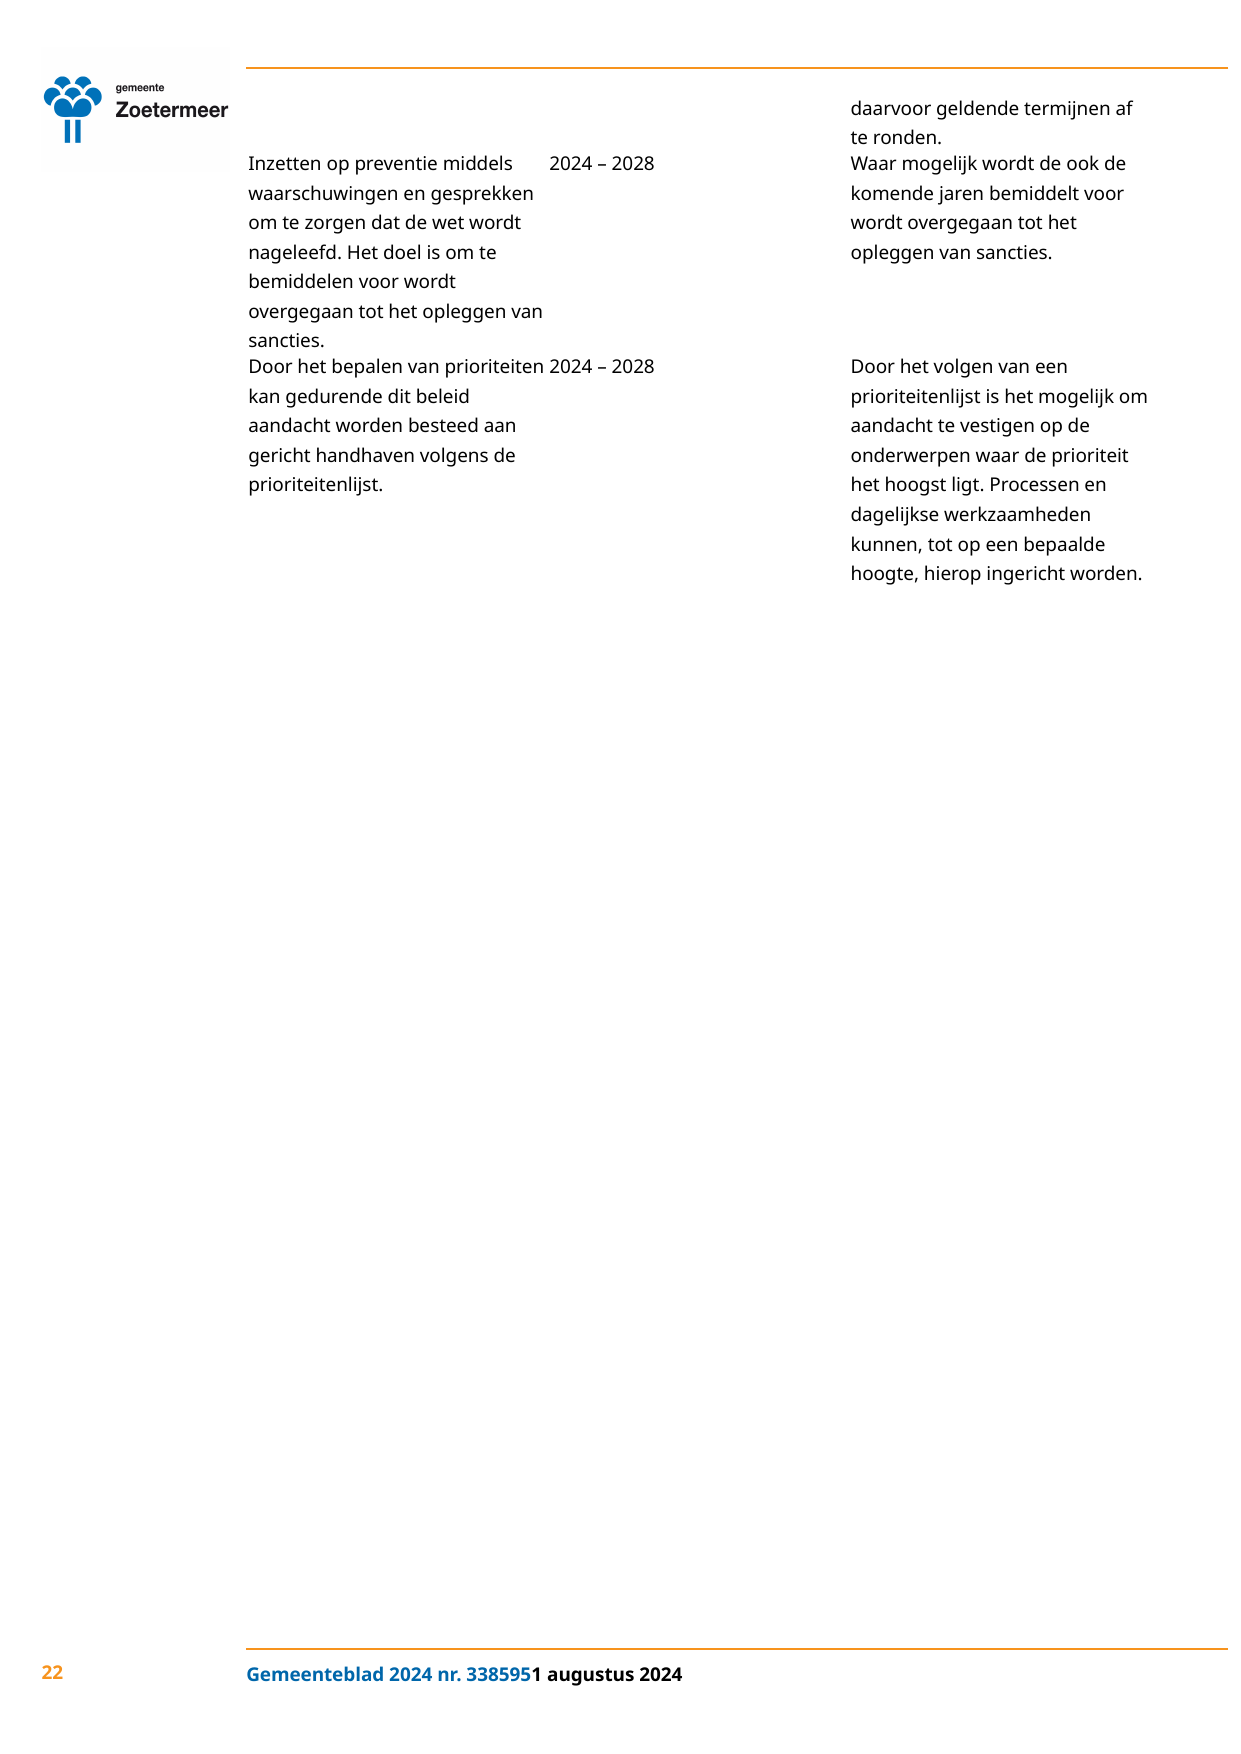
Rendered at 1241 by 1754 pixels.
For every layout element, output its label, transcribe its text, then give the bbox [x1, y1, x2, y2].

table_cell Door het volgen van een prioriteitenlijst is het mogelijk om aandacht te vestigen op de onderwerpen waar de prioriteit het hoogst ligt. Processen en dagelijkse werkzaamheden kunnen, tot op een bepaalde hoogte, hierop ingericht worden. [850, 353, 1152, 586]
table_cell 2024 – 2028 [549, 353, 850, 586]
table_cell Waar mogelijk wordt de ook de komende jaren bemiddelt voor wordt overgegaan tot het opleggen van sancties. [850, 150, 1152, 353]
picture [41, 47, 231, 172]
table_cell daarvoor geldende termijnen af te ronden. [850, 95, 1152, 150]
table_cell Inzetten op preventie middels waarschuwingen en gesprekken om te zorgen dat de wet wordt nageleefd. Het doel is om te bemiddelen voor wordt overgegaan tot het opleggen van sancties. [248, 150, 549, 353]
table_cell [549, 95, 850, 150]
table_cell 2024 – 2028 [549, 150, 850, 353]
table_cell [248, 95, 549, 150]
table_cell Door het bepalen van prioriteiten kan gedurende dit beleid aandacht worden besteed aan gericht handhaven volgens de prioriteitenlijst. [248, 353, 549, 586]
